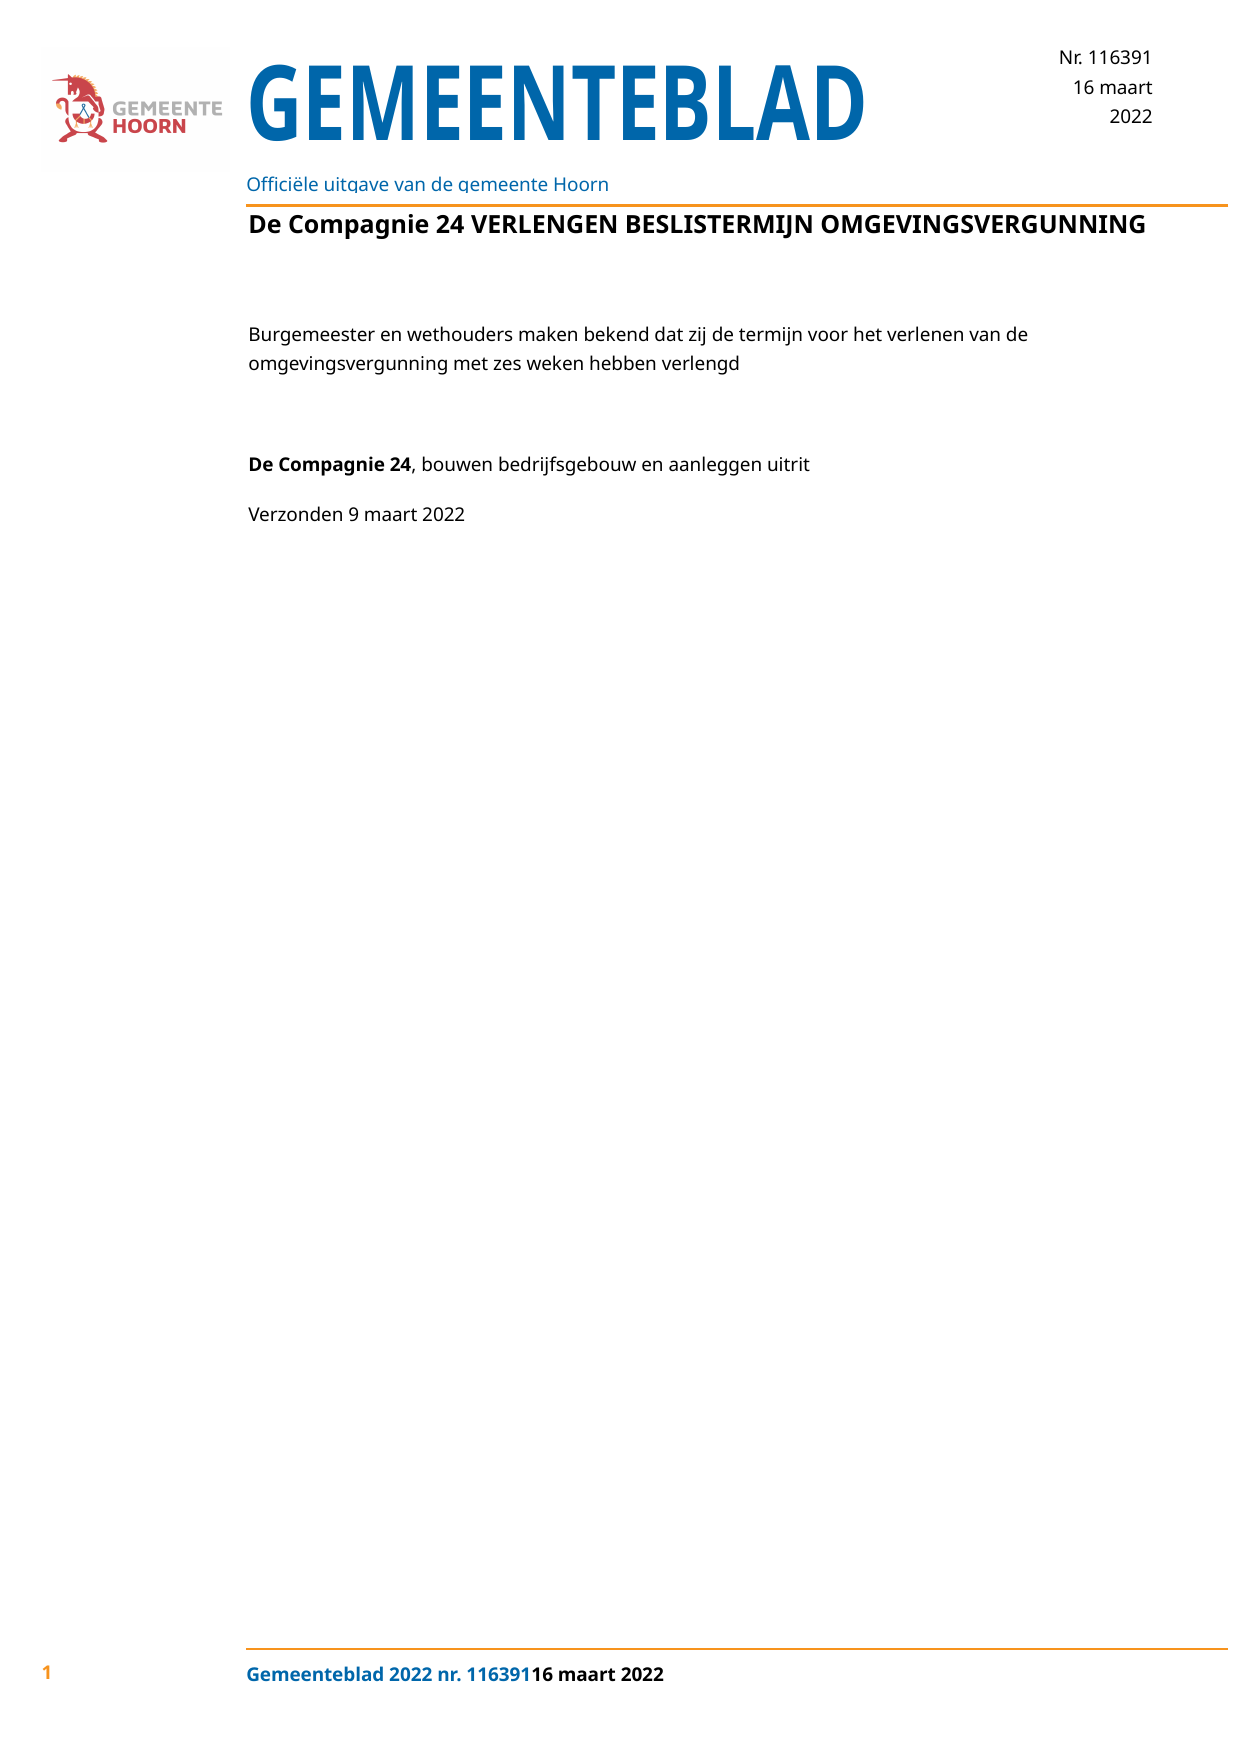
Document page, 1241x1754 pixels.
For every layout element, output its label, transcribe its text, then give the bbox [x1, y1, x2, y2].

text Burgemeester en wethouders maken bekend dat zij de termijn voor het verlenen van de omgevingsvergunning met zes weken hebben verlengd [248, 321, 1152, 376]
text De Compagnie 24, bouwen bedrijfsgebouw en aanleggen uitrit [248, 451, 1152, 477]
picture [41, 47, 231, 172]
text Verzonden 9 maart 2022 [248, 502, 1152, 527]
text De Compagnie 24 VERLENGEN BESLISTERMIJN OMGEVINGSVERGUNNING [248, 207, 1152, 241]
